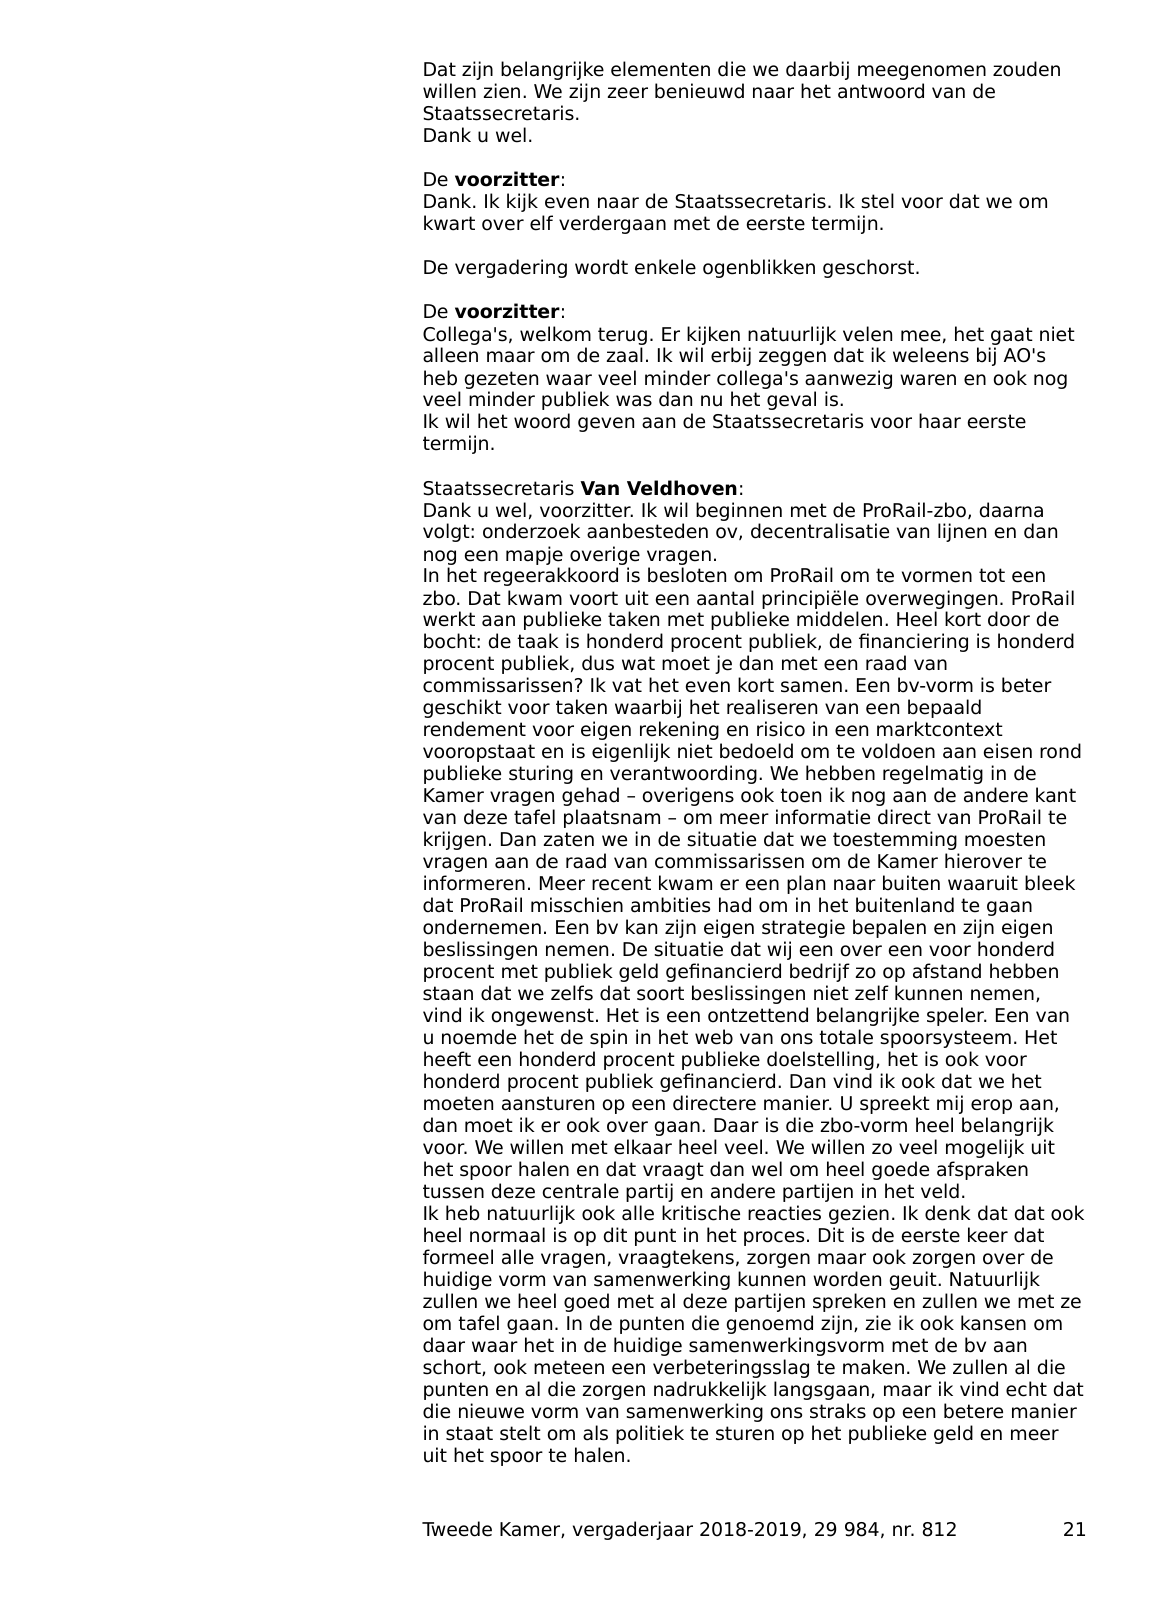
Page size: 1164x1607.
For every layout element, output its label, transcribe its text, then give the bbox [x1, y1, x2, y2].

text Ik heb natuurlijk ook alle kritische reacties gezien. Ik denk dat dat ook heel normaal is op dit punt in het proces. Dit is de eerste keer dat formeel alle vragen, vraagtekens, zorgen maar ook zorgen over de huidige vorm van samenwerking kunnen worden geuit. Natuurlijk zullen we heel goed met al deze partijen spreken en zullen we met ze om tafel gaan. In de punten die genoemd zijn, zie ik ook kansen om daar waar het in de huidige samenwerkingsvorm met de bv aan schort, ook meteen een verbeteringsslag te maken. We zullen al die punten en al die zorgen nadrukkelijk langsgaan, maar ik vind echt dat die nieuwe vorm van samenwerking ons straks op een betere manier in staat stelt om als politiek te sturen op het publieke geld en meer uit het spoor te halen. [422, 1203, 1087, 1467]
text Dat zijn belangrijke elementen die we daarbij meegenomen zouden willen zien. We zijn zeer benieuwd naar het antwoord van de Staatssecretaris. [422, 59, 1087, 125]
text De voorzitter: [422, 169, 1087, 191]
text Dank. Ik kijk even naar de Staatssecretaris. Ik stel voor dat we om kwart over elf verdergaan met de eerste termijn. [422, 191, 1087, 235]
text De vergadering wordt enkele ogenblikken geschorst. [422, 257, 1087, 279]
text In het regeerakkoord is besloten om ProRail om te vormen tot een zbo. Dat kwam voort uit een aantal principiële overwegingen. ProRail werkt aan publieke taken met publieke middelen. Heel kort door de bocht: de taak is honderd procent publiek, de financiering is honderd procent publiek, dus wat moet je dan met een raad van commissarissen? Ik vat het even kort samen. Een bv-vorm is beter geschikt voor taken waarbij het realiseren van een bepaald rendement voor eigen rekening en risico in een marktcontext vooropstaat en is eigenlijk niet bedoeld om te voldoen aan eisen rond publieke sturing en verantwoording. We hebben regelmatig in de Kamer vragen gehad – overigens ook toen ik nog aan de andere kant van deze tafel plaatsnam – om meer informatie direct van ProRail te krijgen. Dan zaten we in de situatie dat we toestemming moesten vragen aan de raad van commissarissen om de Kamer hierover te informeren. Meer recent kwam er een plan naar buiten waaruit bleek dat ProRail misschien ambities had om in het buitenland te gaan ondernemen. Een bv kan zijn eigen strategie bepalen en zijn eigen beslissingen nemen. De situatie dat wij een over een voor honderd procent met publiek geld gefinancierd bedrijf zo op afstand hebben staan dat we zelfs dat soort beslissingen niet zelf kunnen nemen, vind ik ongewenst. Het is een ontzettend belangrijke speler. Een van u noemde het de spin in het web van ons totale spoorsysteem. Het heeft een honderd procent publieke doelstelling, het is ook voor honderd procent publiek gefinancierd. Dan vind ik ook dat we het moeten aansturen op een directere manier. U spreekt mij erop aan, dan moet ik er ook over gaan. Daar is die zbo-vorm heel belangrijk voor. We willen met elkaar heel veel. We willen zo veel mogelijk uit het spoor halen en dat vraagt dan wel om heel goede afspraken tussen deze centrale partij en andere partijen in het veld. [422, 565, 1087, 1203]
text Ik wil het woord geven aan de Staatssecretaris voor haar eerste termijn. [422, 411, 1087, 455]
text Dank u wel. [422, 125, 1087, 147]
text Collega's, welkom terug. Er kijken natuurlijk velen mee, het gaat niet alleen maar om de zaal. Ik wil erbij zeggen dat ik weleens bij AO's heb gezeten waar veel minder collega's aanwezig waren en ook nog veel minder publiek was dan nu het geval is. [422, 323, 1087, 411]
text Dank u wel, voorzitter. Ik wil beginnen met de ProRail-zbo, daarna volgt: onderzoek aanbesteden ov, decentralisatie van lijnen en dan nog een mapje overige vragen. [422, 499, 1087, 565]
text Staatssecretaris Van Veldhoven: [422, 477, 1087, 499]
text De voorzitter: [422, 301, 1087, 323]
